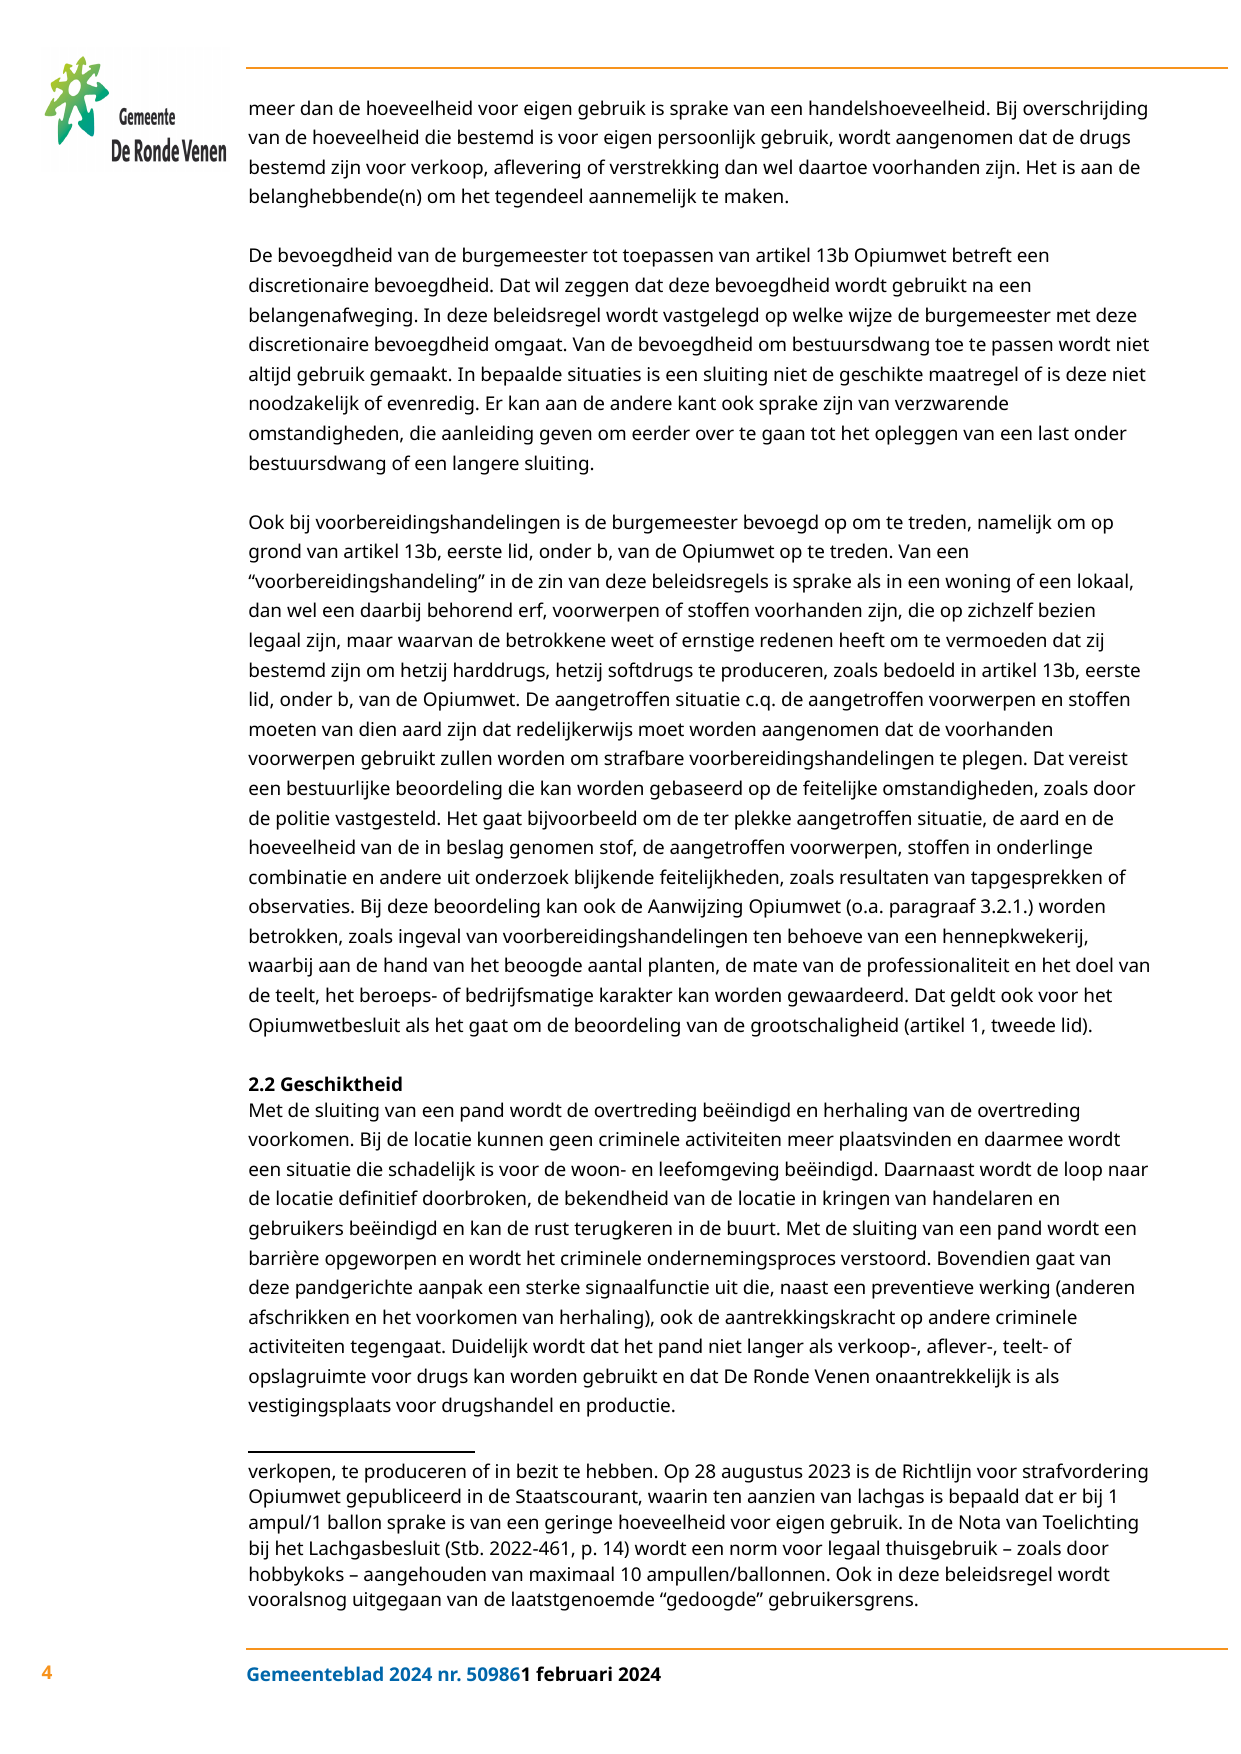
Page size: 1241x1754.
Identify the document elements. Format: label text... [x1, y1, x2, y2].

text Met de sluiting van een pand wordt de overtreding beëindigd en herhaling van de overtreding voorkomen. Bij de locatie kunnen geen criminele activiteiten meer plaatsvinden en daarmee wordt een situatie die schadelijk is voor de woon- en leefomgeving beëindigd. Daarnaast wordt de loop naar de locatie definitief doorbroken, de bekendheid van de locatie in kringen van handelaren en gebruikers beëindigd en kan de rust terugkeren in de buurt. Met de sluiting van een pand wordt een barrière opgeworpen en wordt het criminele ondernemingsproces verstoord. Bovendien gaat van deze pandgerichte aanpak een sterke signaalfunctie uit die, naast een preventieve werking (anderen afschrikken en het voorkomen van herhaling), ook de aantrekkingskracht op andere criminele activiteiten tegengaat. Duidelijk wordt dat het pand niet langer als verkoop-, aflever-, teelt- of opslagruimte voor drugs kan worden gebruikt en dat De Ronde Venen onaantrekkelijk is als vestigingsplaats voor drugshandel en productie. [248, 1097, 1152, 1418]
text Ook bij voorbereidingshandelingen is de burgemeester bevoegd op om te treden, namelijk om op grond van artikel 13b, eerste lid, onder b, van de Opiumwet op te treden. Van een “voorbereidingshandeling” in de zin van deze beleidsregels is sprake als in een woning of een lokaal, dan wel een daarbij behorend erf, voorwerpen of stoffen voorhanden zijn, die op zichzelf bezien legaal zijn, maar waarvan de betrokkene weet of ernstige redenen heeft om te vermoeden dat zij bestemd zijn om hetzij harddrugs, hetzij softdrugs te produceren, zoals bedoeld in artikel 13b, eerste lid, onder b, van de Opiumwet. De aangetroffen situatie c.q. de aangetroffen voorwerpen en stoffen moeten van dien aard zijn dat redelijkerwijs moet worden aangenomen dat de voorhanden voorwerpen gebruikt zullen worden om strafbare voorbereidingshandelingen te plegen. Dat vereist een bestuurlijke beoordeling die kan worden gebaseerd op de feitelijke omstandigheden, zoals door de politie vastgesteld. Het gaat bijvoorbeeld om de ter plekke aangetroffen situatie, de aard en de hoeveelheid van de in beslag genomen stof, de aangetroffen voorwerpen, stoffen in onderlinge combinatie en andere uit onderzoek blijkende feitelijkheden, zoals resultaten van tapgesprekken of observaties. Bij deze beoordeling kan ook de Aanwijzing Opiumwet (o.a. paragraaf 3.2.1.) worden betrokken, zoals ingeval van voorbereidingshandelingen ten behoeve van een hennepkwekerij, waarbij aan de hand van het beoogde aantal planten, de mate van de professionaliteit en het doel van de teelt, het beroeps- of bedrijfsmatige karakter kan worden gewaardeerd. Dat geldt ook voor het Opiumwetbesluit als het gaat om de beoordeling van de grootschaligheid (artikel 1, tweede lid). [248, 509, 1152, 1038]
text 2.2 Geschiktheid [248, 1071, 1152, 1097]
picture [41, 47, 231, 172]
text De bevoegdheid van de burgemeester tot toepassen van artikel 13b Opiumwet betreft een discretionaire bevoegdheid. Dat wil zeggen dat deze bevoegdheid wordt gebruikt na een belangenafweging. In deze beleidsregel wordt vastgelegd op welke wijze de burgemeester met deze discretionaire bevoegdheid omgaat. Van de bevoegdheid om bestuursdwang toe te passen wordt niet altijd gebruik gemaakt. In bepaalde situaties is een sluiting niet de geschikte maatregel of is deze niet noodzakelijk of evenredig. Er kan aan de andere kant ook sprake zijn van verzwarende omstandigheden, die aanleiding geven om eerder over te gaan tot het opleggen van een last onder bestuursdwang of een langere sluiting. [248, 243, 1152, 476]
text verkopen, te produceren of in bezit te hebben. Op 28 augustus 2023 is de Richtlijn voor strafvordering Opiumwet gepubliceerd in de Staatscourant, waarin ten aanzien van lachgas is bepaald dat er bij 1 ampul/1 ballon sprake is van een geringe hoeveelheid voor eigen gebruik. In de Nota van Toelichting bij het Lachgasbesluit (Stb. 2022-461, p. 14) wordt een norm voor legaal thuisgebruik – zoals door hobbykoks – aangehouden van maximaal 10 ampullen/ballonnen. Ook in deze beleidsregel wordt vooralsnog uitgegaan van de laatstgenoemde “gedoogde” gebruikersgrens. [248, 1458, 1152, 1612]
text meer dan de hoeveelheid voor eigen gebruik is sprake van een handelshoeveelheid. Bij overschrijding van de hoeveelheid die bestemd is voor eigen persoonlijk gebruik, wordt aangenomen dat de drugs bestemd zijn voor verkoop, aflevering of verstrekking dan wel daartoe voorhanden zijn. Het is aan de belanghebbende(n) om het tegendeel aannemelijk te maken. [248, 95, 1152, 209]
